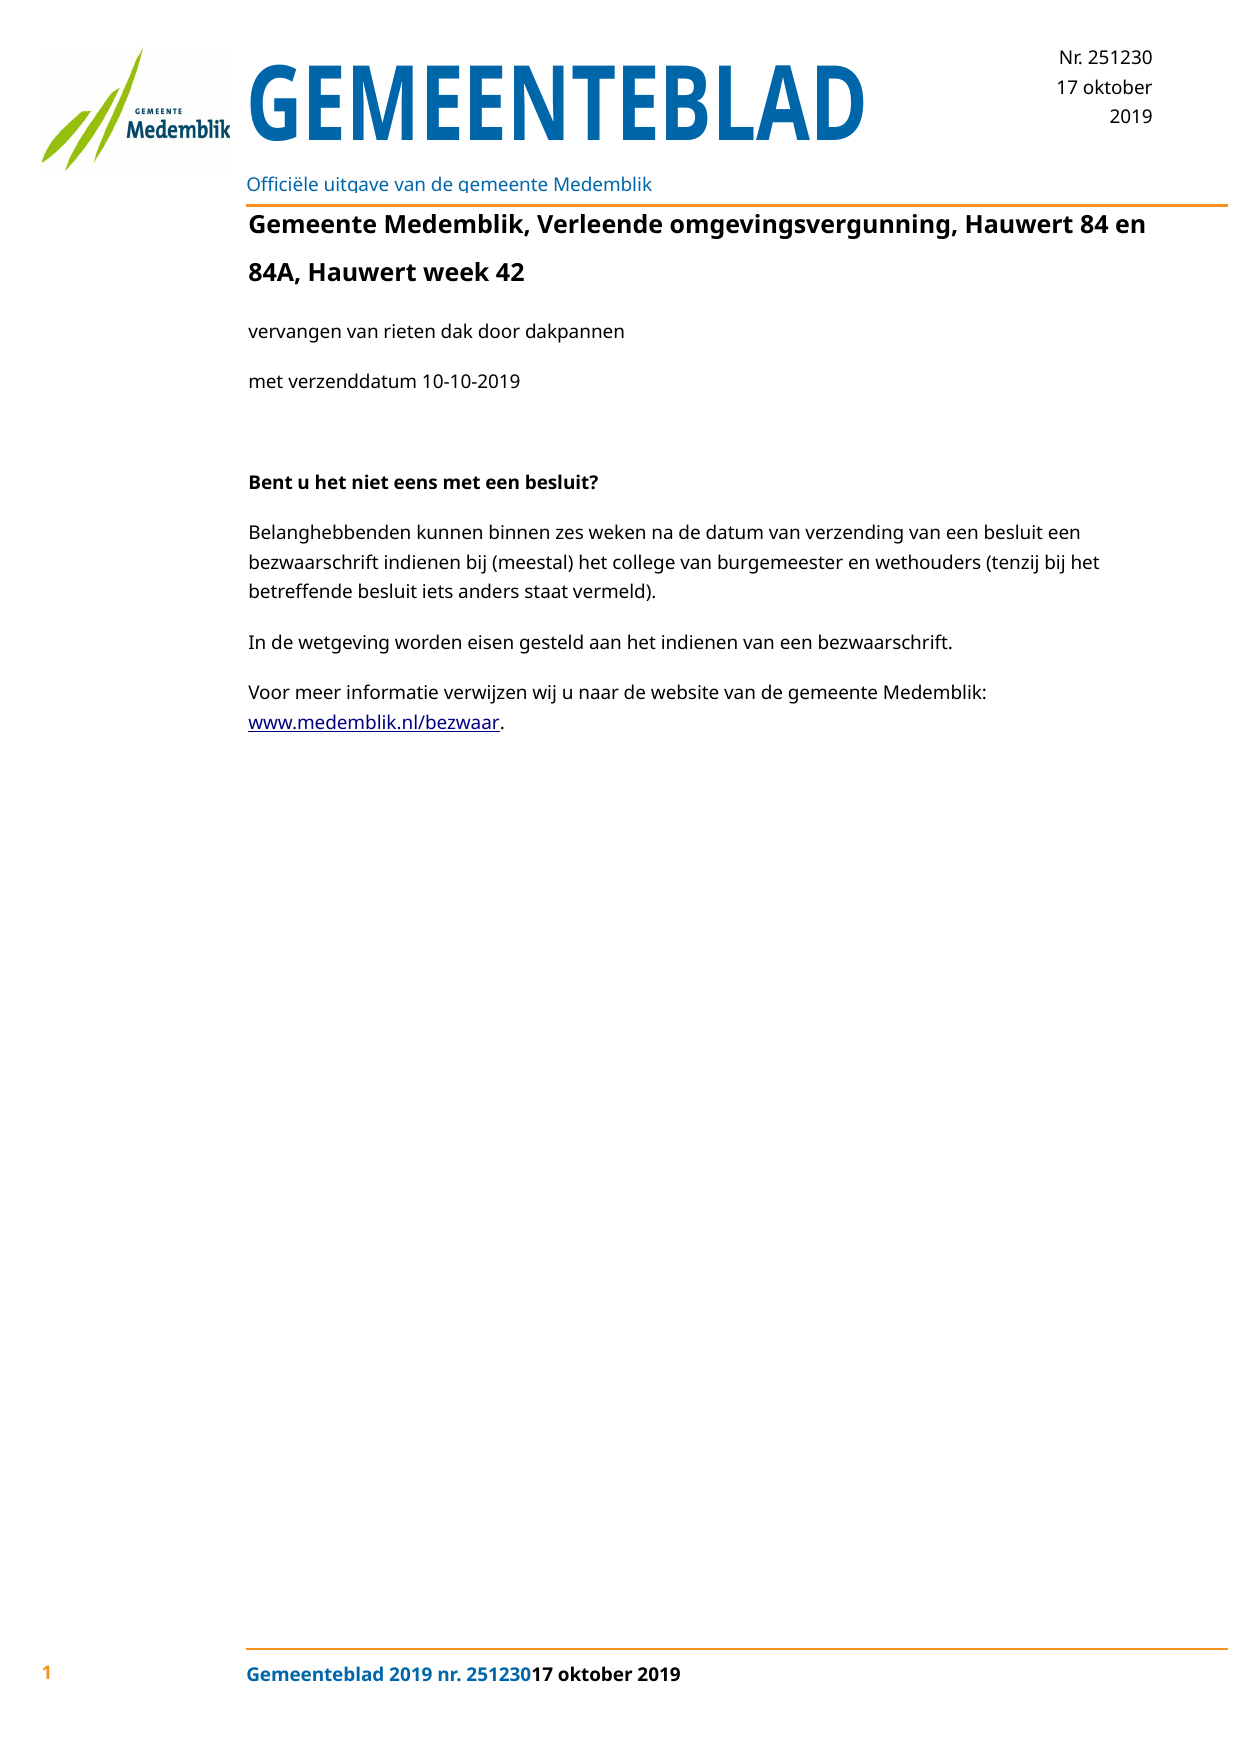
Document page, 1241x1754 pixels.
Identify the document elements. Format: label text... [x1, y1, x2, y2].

text Bent u het niet eens met een besluit? [248, 469, 1152, 495]
text Belanghebbenden kunnen binnen zes weken na de datum van verzending van een besluit een bezwaarschrift indienen bij (meestal) het college van burgemeester en wethouders (tenzij bij het betreffende besluit iets anders staat vermeld). [248, 519, 1152, 604]
picture [41, 47, 231, 172]
text Voor meer informatie verwijzen wij u naar de website van de gemeente Medemblik: www.medemblik.nl/bezwaar. [248, 679, 1152, 735]
text met verzenddatum 10-10-2019 [248, 368, 1152, 394]
text vervangen van rieten dak door dakpannen [248, 318, 1152, 344]
text Gemeente Medemblik, Verleende omgevingsvergunning, Hauwert 84 en 84A, Hauwert week 42 [248, 207, 1152, 288]
text In de wetgeving worden eisen gesteld aan het indienen van een bezwaarschrift. [248, 629, 1152, 655]
